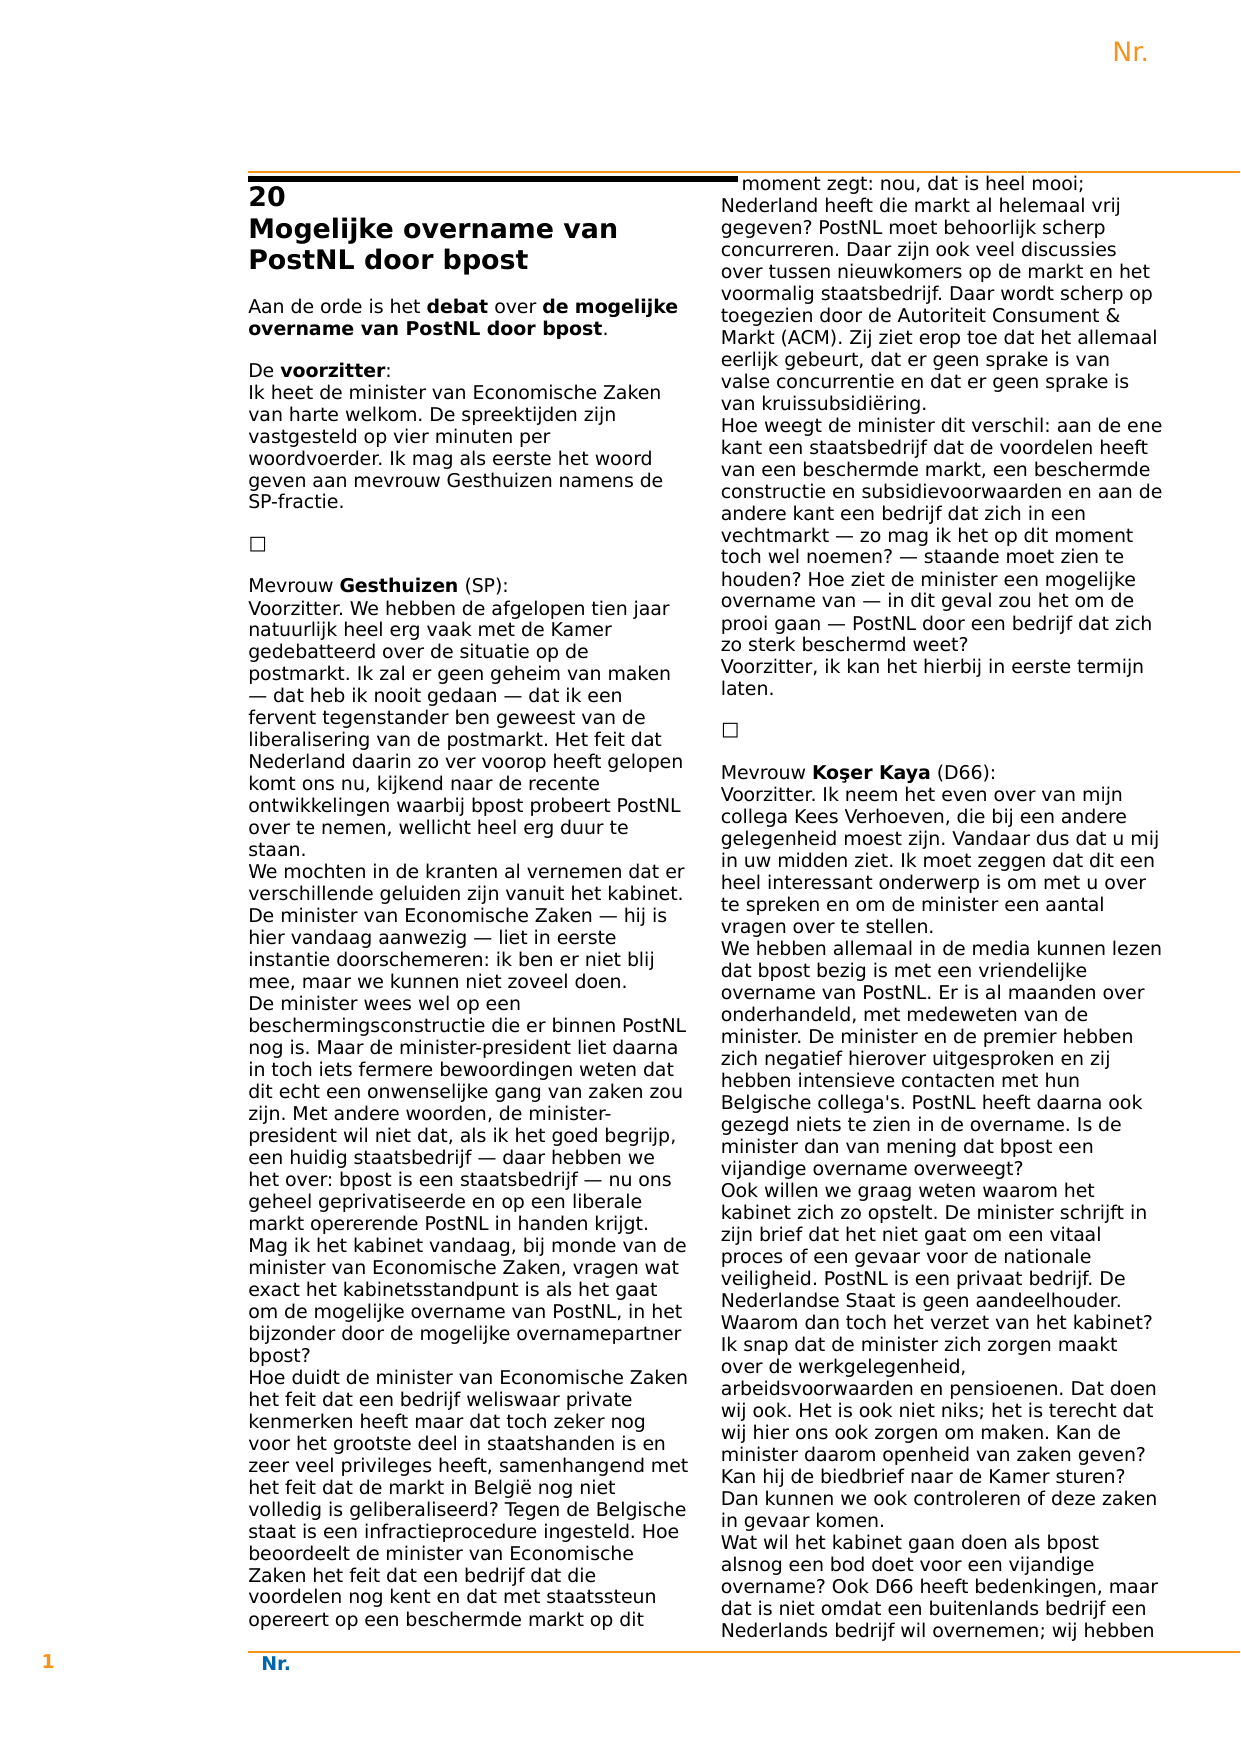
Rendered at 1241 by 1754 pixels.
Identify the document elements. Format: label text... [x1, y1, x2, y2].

text Hoe weegt de minister dit verschil: aan de ene kant een staatsbedrijf dat de voordelen heeft van een beschermde markt, een beschermde constructie en subsidievoorwaarden en aan de andere kant een bedrijf dat zich in een vechtmarkt — zo mag ik het op dit moment toch wel noemen? — staande moet zien te houden? Hoe ziet de minister een mogelijke overname van — in dit geval zou het om de prooi gaan — PostNL door een bedrijf dat zich zo sterk beschermd weet? [721, 414, 1163, 656]
text Hoe duidt de minister van Economische Zaken het feit dat een bedrijf weliswaar private kenmerken heeft maar dat toch zeker nog voor het grootste deel in staatshanden is en zeer veel privileges heeft, samenhangend met het feit dat de markt in België nog niet volledig is geliberaliseerd? Tegen de Belgische staat is een infractieprocedure ingesteld. Hoe beoordeelt de minister van Economische Zaken het feit dat een bedrijf dat die voordelen nog kent en dat met staatssteun opereert op een beschermde markt op dit [248, 1367, 691, 1630]
text ⬜ [721, 720, 1163, 742]
text Ik heet de minister van Economische Zaken van harte welkom. De spreektijden zijn vastgesteld op vier minuten per woordvoerder. Ik mag als eerste het woord geven aan mevrouw Gesthuizen namens de SP-fractie. [248, 382, 691, 513]
text Mevrouw Gesthuizen (SP): [248, 575, 691, 597]
title 20 Mogelijke overname van PostNL door bpost [248, 182, 691, 276]
text De voorzitter: [248, 359, 691, 382]
text Wat wil het kabinet gaan doen als bpost alsnog een bod doet voor een vijandige overname? Ook D66 heeft bedenkingen, maar dat is niet omdat een buitenlands bedrijf een Nederlands bedrijf wil overnemen; wij hebben [721, 1532, 1163, 1641]
text Aan de orde is het debat over de mogelijke overname van PostNL door bpost. [248, 296, 691, 339]
text We hebben allemaal in de media kunnen lezen dat bpost bezig is met een vriendelijke overname van PostNL. Er is al maanden over onderhandeld, met medeweten van de minister. De minister en de premier hebben zich negatief hierover uitgesproken en zij hebben intensieve contacten met hun Belgische collega's. PostNL heeft daarna ook gezegd niets te zien in de overname. Is de minister dan van mening dat bpost een vijandige overname overweegt? [721, 938, 1163, 1180]
text Ook willen we graag weten waarom het kabinet zich zo opstelt. De minister schrijft in zijn brief dat het niet gaat om een vitaal proces of een gevaar voor de nationale veiligheid. PostNL is een privaat bedrijf. De Nederlandse Staat is geen aandeelhouder. Waarom dan toch het verzet van het kabinet? Ik snap dat de minister zich zorgen maakt over de werkgelegenheid, arbeidsvoorwaarden en pensioenen. Dat doen wij ook. Het is ook niet niks; het is terecht dat wij hier ons ook zorgen om maken. Kan de minister daarom openheid van zaken geven? Kan hij de biedbrief naar de Kamer sturen? Dan kunnen we ook controleren of deze zaken in gevaar komen. [721, 1180, 1163, 1532]
text Voorzitter, ik kan het hierbij in eerste termijn laten. [721, 656, 1163, 700]
text Voorzitter. We hebben de afgelopen tien jaar natuurlijk heel erg vaak met de Kamer gedebatteerd over de situatie op de postmarkt. Ik zal er geen geheim van maken — dat heb ik nooit gedaan — dat ik een fervent tegenstander ben geweest van de liberalisering van de postmarkt. Het feit dat Nederland daarin zo ver voorop heeft gelopen komt ons nu, kijkend naar de recente ontwikkelingen waarbij bpost probeert PostNL over te nemen, wellicht heel erg duur te staan. [248, 597, 691, 861]
text De minister wees wel op een beschermingsconstructie die er binnen PostNL nog is. Maar de minister-president liet daarna in toch iets fermere bewoordingen weten dat dit echt een onwenselijke gang van zaken zou zijn. Met andere woorden, de minister-president wil niet dat, als ik het goed begrijp, een huidig staatsbedrijf — daar hebben we het over: bpost is een staatsbedrijf — nu ons geheel geprivatiseerde en op een liberale markt opererende PostNL in handen krijgt. [248, 993, 691, 1235]
text ⬜ [248, 533, 691, 555]
text Mevrouw Koşer Kaya (D66): [721, 762, 1163, 784]
text Mag ik het kabinet vandaag, bij monde van de minister van Economische Zaken, vragen wat exact het kabinetsstandpunt is als het gaat om de mogelijke overname van PostNL, in het bijzonder door de mogelijke overnamepartner bpost? [248, 1235, 691, 1367]
text Voorzitter. Ik neem het even over van mijn collega Kees Verhoeven, die bij een andere gelegenheid moest zijn. Vandaar dus dat u mij in uw midden ziet. Ik moet zeggen dat dit een heel interessant onderwerp is om met u over te spreken en om de minister een aantal vragen over te stellen. [721, 784, 1163, 938]
text moment zegt: nou, dat is heel mooi; Nederland heeft die markt al helemaal vrij gegeven? PostNL moet behoorlijk scherp concurreren. Daar zijn ook veel discussies over tussen nieuwkomers op de markt en het voormalig staatsbedrijf. Daar wordt scherp op toegezien door de Autoriteit Consument & Markt (ACM). Zij ziet erop toe dat het allemaal eerlijk gebeurt, dat er geen sprake is van valse concurrentie en dat er geen sprake is van kruissubsidiëring. [721, 173, 1163, 414]
text We mochten in de kranten al vernemen dat er verschillende geluiden zijn vanuit het kabinet. De minister van Economische Zaken — hij is hier vandaag aanwezig — liet in eerste instantie doorschemeren: ik ben er niet blij mee, maar we kunnen niet zoveel doen. [248, 861, 691, 993]
